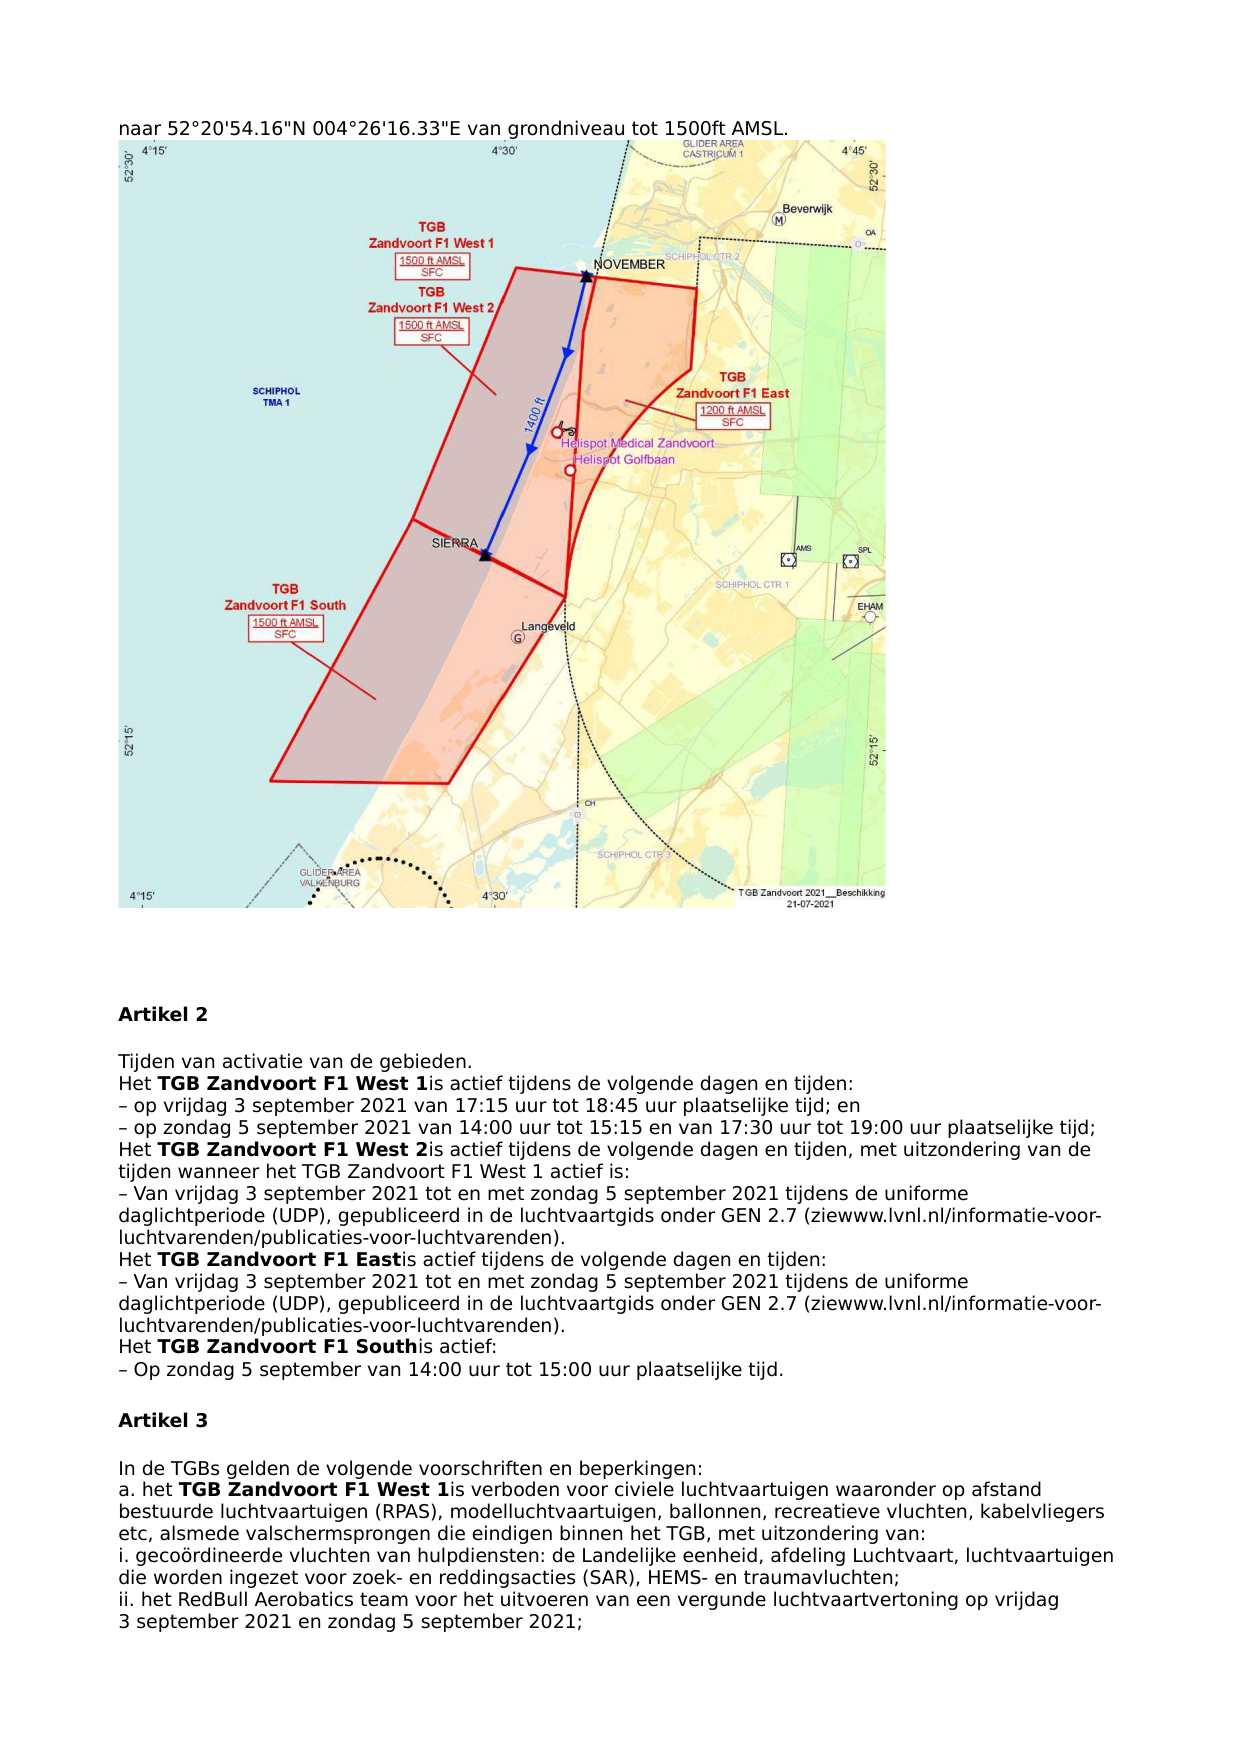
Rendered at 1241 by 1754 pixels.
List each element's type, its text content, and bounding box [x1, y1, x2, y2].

text a. het TGB Zandvoort F1 West 1is verboden voor civiele luchtvaartuigen waaronder op afstand bestuurde luchtvaartuigen (RPAS), modelluchtvaartuigen, ballonnen, recreatieve vluchten, kabelvliegers etc, alsmede valschermsprongen die eindigen binnen het TGB, met uitzondering van: [118, 1479, 1122, 1545]
subtitle Artikel 3 [118, 1410, 1122, 1432]
text Het TGB Zandvoort F1 Southis actief: [118, 1336, 1122, 1358]
text Het TGB Zandvoort F1 Eastis actief tijdens de volgende dagen en tijden: [118, 1248, 1122, 1271]
text – Op zondag 5 september van 14:00 uur tot 15:00 uur plaatselijke tijd. [118, 1358, 1122, 1380]
text Het TGB Zandvoort F1 West 2is actief tijdens de volgende dagen en tijden, met uitzondering van de tijden wanneer het TGB Zandvoort F1 West 1 actief is: [118, 1139, 1122, 1183]
text In de TGBs gelden de volgende voorschriften en beperkingen: [118, 1457, 1122, 1479]
text – op vrijdag 3 september 2021 van 17:15 uur tot 18:45 uur plaatselijke tijd; en [118, 1095, 1122, 1117]
text ii. het RedBull Aerobatics team voor het uitvoeren van een vergunde luchtvaartvertoning op vrijdag 3 september 2021 en zondag 5 september 2021; [118, 1589, 1122, 1633]
text Het TGB Zandvoort F1 West 1is actief tijdens de volgende dagen en tijden: [118, 1073, 1122, 1095]
text Tijden van activatie van de gebieden. [118, 1051, 1122, 1073]
text i. gecoördineerde vluchten van hulpdiensten: de Landelijke eenheid, afdeling Luchtvaart, luchtvaartuigen die worden ingezet voor zoek- en reddingsacties (SAR), HEMS- en traumavluchten; [118, 1545, 1122, 1589]
text – Van vrijdag 3 september 2021 tot en met zondag 5 september 2021 tijdens de uniforme daglichtperiode (UDP), gepubliceerd in de luchtvaartgids onder GEN 2.7 (ziewww.lvnl.nl/informatie-voor- luchtvarenden/publicaties-voor-luchtvarenden). [118, 1183, 1122, 1248]
text – Van vrijdag 3 september 2021 tot en met zondag 5 september 2021 tijdens de uniforme daglichtperiode (UDP), gepubliceerd in de luchtvaartgids onder GEN 2.7 (ziewww.lvnl.nl/informatie-voor- luchtvarenden/publicaties-voor-luchtvarenden). [118, 1271, 1122, 1336]
picture [118, 140, 886, 908]
text – op zondag 5 september 2021 van 14:00 uur tot 15:15 en van 17:30 uur tot 19:00 uur plaatselijke tijd; [118, 1117, 1122, 1139]
text naar 52°20'54.16"N 004°26'16.33"E van grondniveau tot 1500ft AMSL. [118, 118, 1122, 974]
subtitle Artikel 2 [118, 1004, 1122, 1026]
